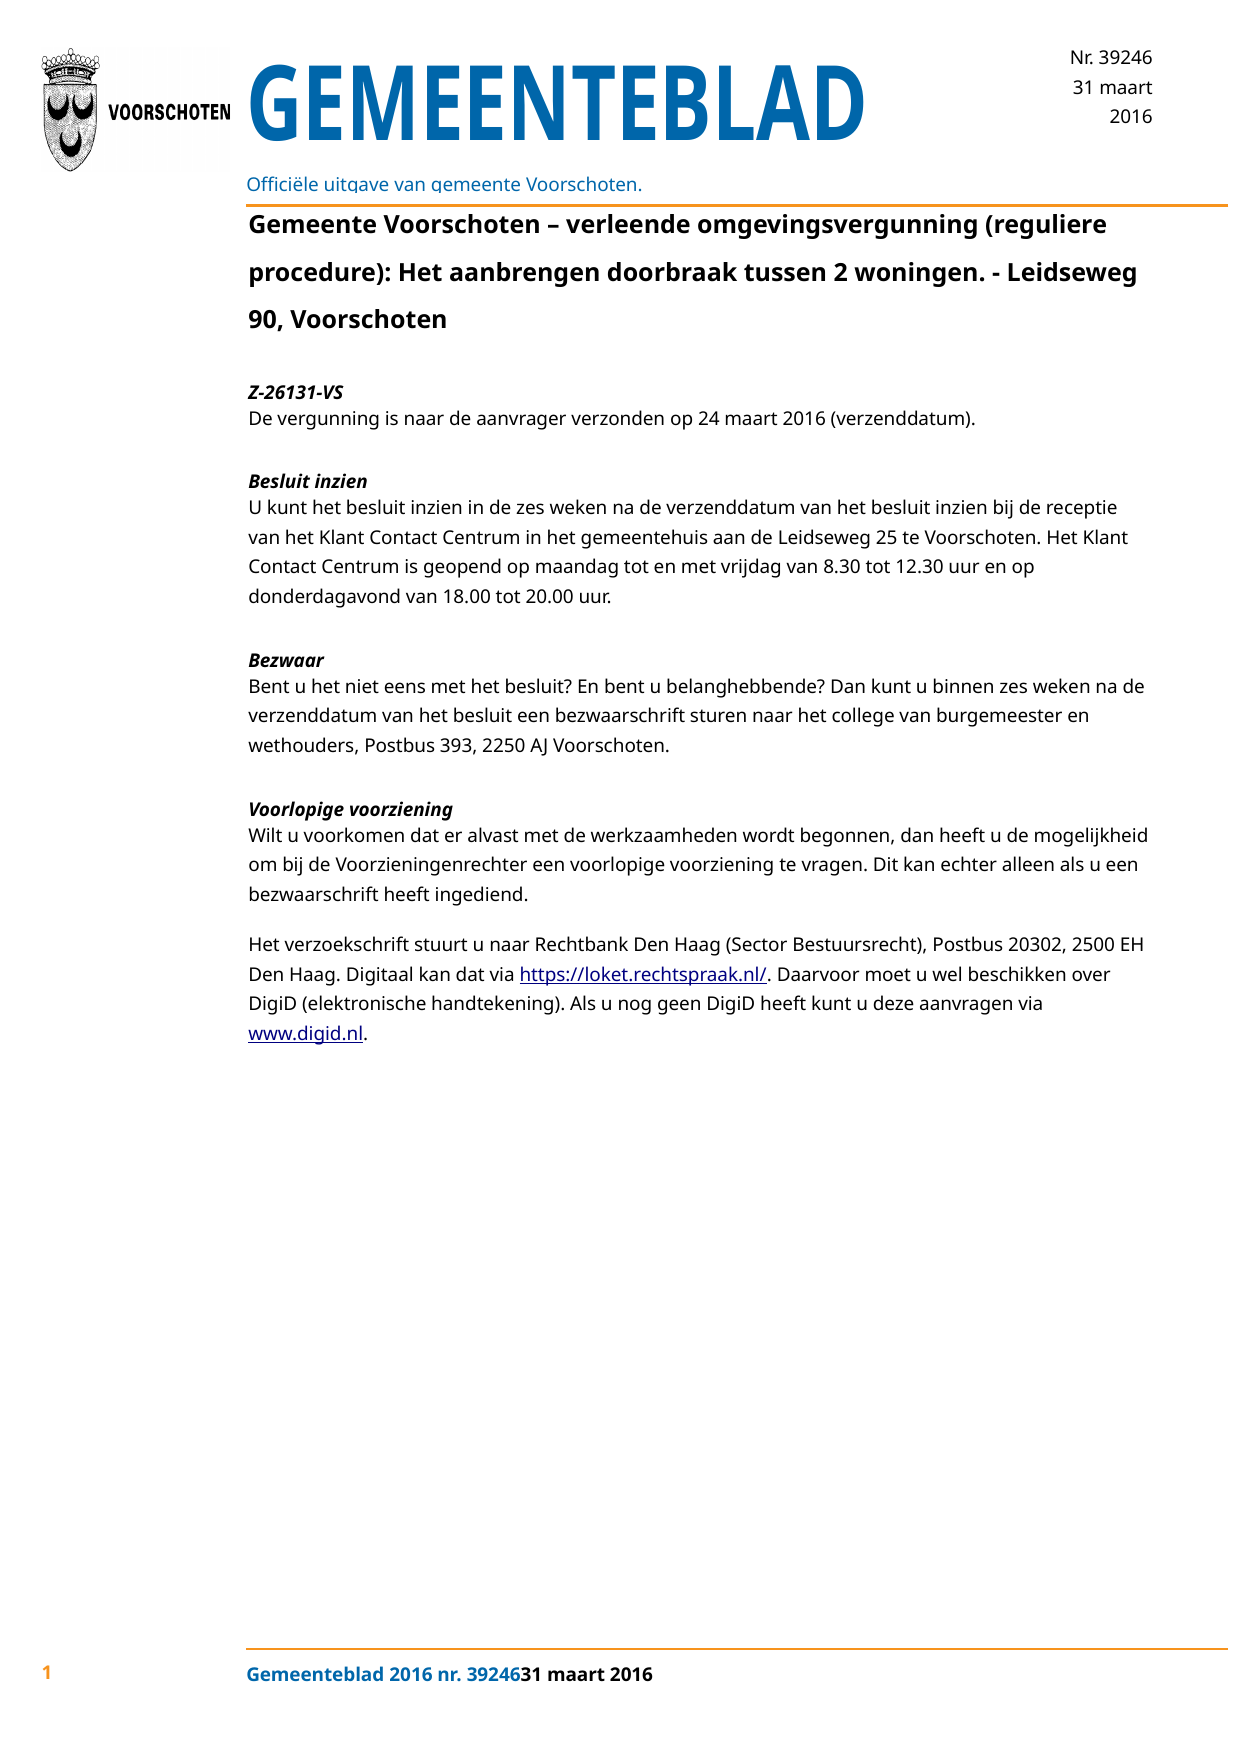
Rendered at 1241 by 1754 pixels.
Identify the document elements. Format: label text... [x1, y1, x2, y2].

text Bezwaar [248, 647, 1152, 673]
text Het verzoekschrift stuurt u naar Rechtbank Den Haag (Sector Bestuursrecht), Postbus 20302, 2500 EH Den Haag. Digitaal kan dat via https://loket.rechtspraak.nl/. Daarvoor moet u wel beschikken over DigiD (elektronische handtekening). Als u nog geen DigiD heeft kunt u deze aanvragen via www.digid.nl. [248, 931, 1152, 1046]
picture [41, 47, 231, 172]
text Gemeente Voorschoten – verleende omgevingsvergunning (reguliere procedure): Het aanbrengen doorbraak tussen 2 woningen. - Leidseweg 90, Voorschoten [248, 207, 1152, 336]
text De vergunning is naar de aanvrager verzonden op 24 maart 2016 (verzenddatum). [248, 405, 1152, 431]
text Besluit inzien [248, 469, 1152, 494]
text U kunt het besluit inzien in de zes weken na de verzenddatum van het besluit inzien bij de receptie van het Klant Contact Centrum in het gemeentehuis aan de Leidseweg 25 te Voorschoten. Het Klant Contact Centrum is geopend op maandag tot en met vrijdag van 8.30 tot 12.30 uur en op donderdagavond van 18.00 tot 20.00 uur. [248, 494, 1152, 609]
text Bent u het niet eens met het besluit? En bent u belanghebbende? Dan kunt u binnen zes weken na de verzenddatum van het besluit een bezwaarschrift sturen naar het college van burgemeester en wethouders, Postbus 393, 2250 AJ Voorschoten. [248, 673, 1152, 758]
text Z-26131-VS [248, 379, 1152, 405]
text Voorlopige voorziening [248, 796, 1152, 822]
text Wilt u voorkomen dat er alvast met de werkzaamheden wordt begonnen, dan heeft u de mogelijkheid om bij de Voorzieningenrechter een voorlopige voorziening te vragen. Dit kan echter alleen als u een bezwaarschrift heeft ingediend. [248, 822, 1152, 907]
